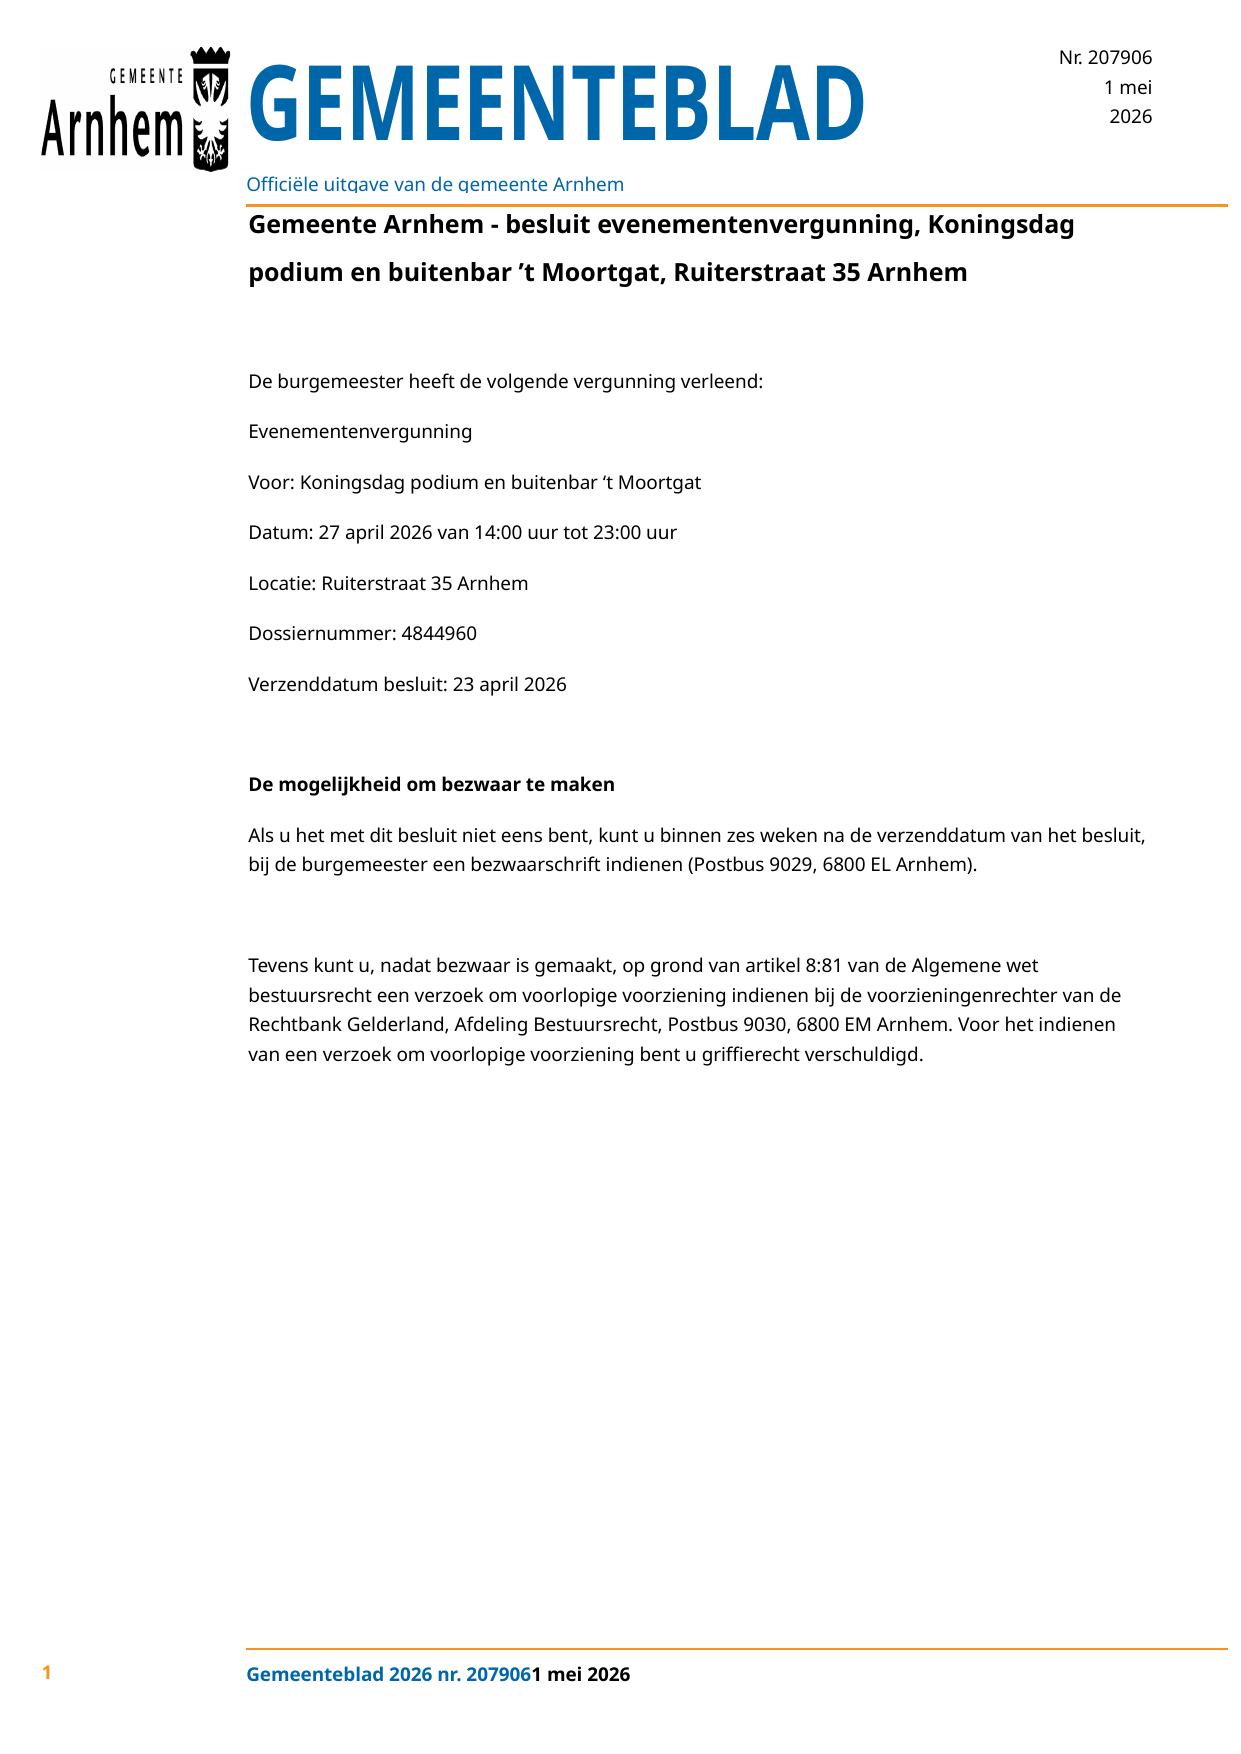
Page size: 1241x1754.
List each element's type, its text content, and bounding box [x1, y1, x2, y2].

text Tevens kunt u, nadat bezwaar is gemaakt, op grond van artikel 8:81 van de Algemene wet bestuursrecht een verzoek om voorlopige voorziening indienen bij de voorzieningenrechter van de Rechtbank Gelderland, Afdeling Bestuursrecht, Postbus 9030, 6800 EM Arnhem. Voor het indienen van een verzoek om voorlopige voorziening bent u griffierecht verschuldigd. [248, 952, 1152, 1067]
text Voor: Koningsdag podium en buitenbar ‘t Moortgat [248, 469, 1152, 495]
picture [41, 47, 231, 172]
text De burgemeester heeft de volgende vergunning verleend: [248, 368, 1152, 394]
text Als u het met dit besluit niet eens bent, kunt u binnen zes weken na de verzenddatum van het besluit, bij de burgemeester een bezwaarschrift indienen (Postbus 9029, 6800 EL Arnhem). [248, 822, 1152, 877]
text Gemeente Arnhem - besluit evenementenvergunning, Koningsdag podium en buitenbar ’t Moortgat, Ruiterstraat 35 Arnhem [248, 207, 1152, 288]
text Evenementenvergunning [248, 419, 1152, 444]
text Locatie: Ruiterstraat 35 Arnhem [248, 570, 1152, 596]
text Dossiernummer: 4844960 [248, 620, 1152, 646]
text De mogelijkheid om bezwaar te maken [248, 772, 1152, 797]
text Datum: 27 april 2026 van 14:00 uur tot 23:00 uur [248, 519, 1152, 545]
text Verzenddatum besluit: 23 april 2026 [248, 671, 1152, 697]
